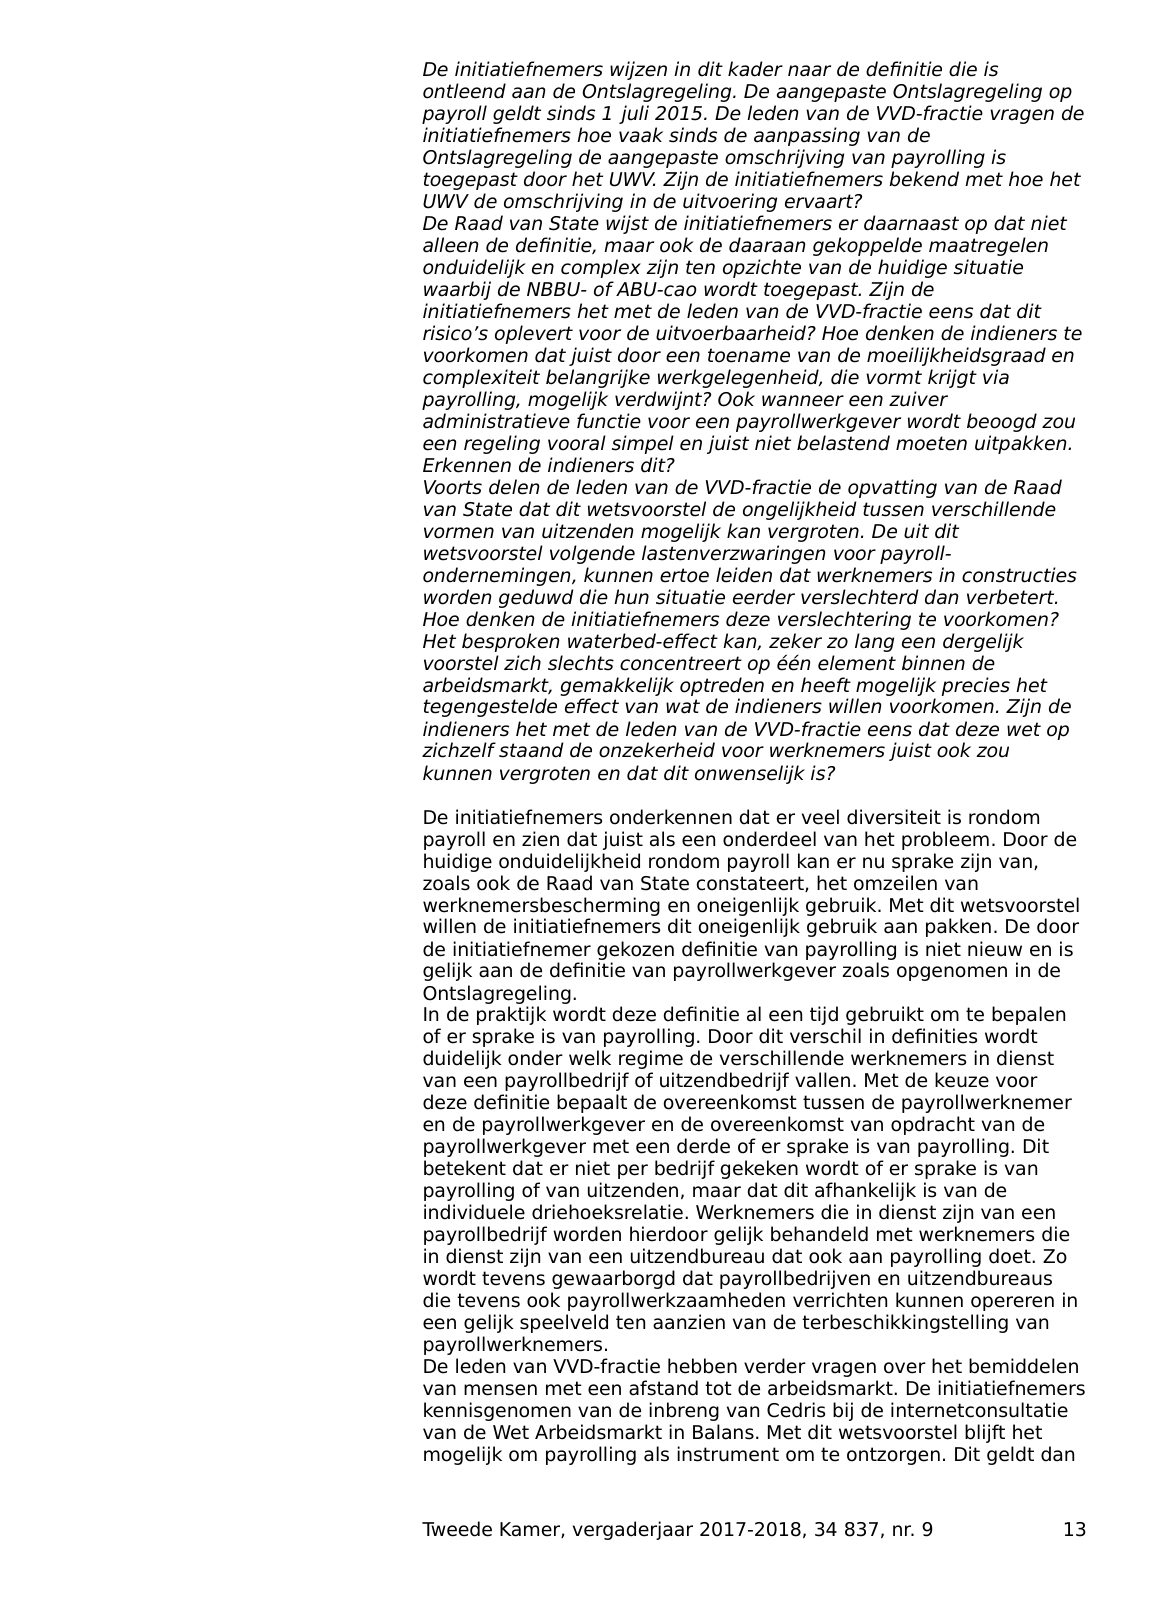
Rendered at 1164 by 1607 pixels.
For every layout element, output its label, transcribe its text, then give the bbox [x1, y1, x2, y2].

text De initiatiefnemers onderkennen dat er veel diversiteit is rondom payroll en zien dat juist als een onderdeel van het probleem. Door de huidige onduidelijkheid rondom payroll kan er nu sprake zijn van, zoals ook de Raad van State constateert, het omzeilen van werknemersbescherming en oneigenlijk gebruik. Met dit wetsvoorstel willen de initiatiefnemers dit oneigenlijk gebruik aan pakken. De door de initiatiefnemer gekozen definitie van payrolling is niet nieuw en is gelijk aan de definitie van payrollwerkgever zoals opgenomen in de Ontslagregeling. [422, 807, 1087, 1004]
text De leden van VVD-fractie hebben verder vragen over het bemiddelen van mensen met een afstand tot de arbeidsmarkt. De initiatiefnemers kennisgenomen van de inbreng van Cedris bij de internetconsultatie van de Wet Arbeidsmarkt in Balans. Met dit wetsvoorstel blijft het mogelijk om payrolling als instrument om te ontzorgen. Dit geldt dan [422, 1356, 1087, 1466]
text Voorts delen de leden van de VVD-fractie de opvatting van de Raad van State dat dit wetsvoorstel de ongelijkheid tussen verschillende vormen van uitzenden mogelijk kan vergroten. De uit dit wetsvoorstel volgende lastenverzwaringen voor payroll-ondernemingen, kunnen ertoe leiden dat werknemers in constructies worden geduwd die hun situatie eerder verslechterd dan verbetert. Hoe denken de initiatiefnemers deze verslechtering te voorkomen? Het besproken waterbed-effect kan, zeker zo lang een dergelijk voorstel zich slechts concentreert op één element binnen de arbeidsmarkt, gemakkelijk optreden en heeft mogelijk precies het tegengestelde effect van wat de indieners willen voorkomen. Zijn de indieners het met de leden van de VVD-fractie eens dat deze wet op zichzelf staand de onzekerheid voor werknemers juist ook zou kunnen vergroten en dat dit onwenselijk is? [422, 477, 1087, 784]
text De initiatiefnemers wijzen in dit kader naar de definitie die is ontleend aan de Ontslagregeling. De aangepaste Ontslagregeling op payroll geldt sinds 1 juli 2015. De leden van de VVD-fractie vragen de initiatiefnemers hoe vaak sinds de aanpassing van de Ontslagregeling de aangepaste omschrijving van payrolling is toegepast door het UWV. Zijn de initiatiefnemers bekend met hoe het UWV de omschrijving in de uitvoering ervaart? [422, 59, 1087, 213]
text In de praktijk wordt deze definitie al een tijd gebruikt om te bepalen of er sprake is van payrolling. Door dit verschil in definities wordt duidelijk onder welk regime de verschillende werknemers in dienst van een payrollbedrijf of uitzendbedrijf vallen. Met de keuze voor deze definitie bepaalt de overeenkomst tussen de payrollwerknemer en de payrollwerkgever en de overeenkomst van opdracht van de payrollwerkgever met een derde of er sprake is van payrolling. Dit betekent dat er niet per bedrijf gekeken wordt of er sprake is van payrolling of van uitzenden, maar dat dit afhankelijk is van de individuele driehoeksrelatie. Werknemers die in dienst zijn van een payrollbedrijf worden hierdoor gelijk behandeld met werknemers die in dienst zijn van een uitzendbureau dat ook aan payrolling doet. Zo wordt tevens gewaarborgd dat payrollbedrijven en uitzendbureaus die tevens ook payrollwerkzaamheden verrichten kunnen opereren in een gelijk speelveld ten aanzien van de terbeschikkingstelling van payrollwerknemers. [422, 1004, 1087, 1356]
text De Raad van State wijst de initiatiefnemers er daarnaast op dat niet alleen de definitie, maar ook de daaraan gekoppelde maatregelen onduidelijk en complex zijn ten opzichte van de huidige situatie waarbij de NBBU- of ABU-cao wordt toegepast. Zijn de initiatiefnemers het met de leden van de VVD-fractie eens dat dit risico’s oplevert voor de uitvoerbaarheid? Hoe denken de indieners te voorkomen dat juist door een toename van de moeilijkheidsgraad en complexiteit belangrijke werkgelegenheid, die vormt krijgt via payrolling, mogelijk verdwijnt? Ook wanneer een zuiver administratieve functie voor een payrollwerkgever wordt beoogd zou een regeling vooral simpel en juist niet belastend moeten uitpakken. Erkennen de indieners dit? [422, 213, 1087, 477]
